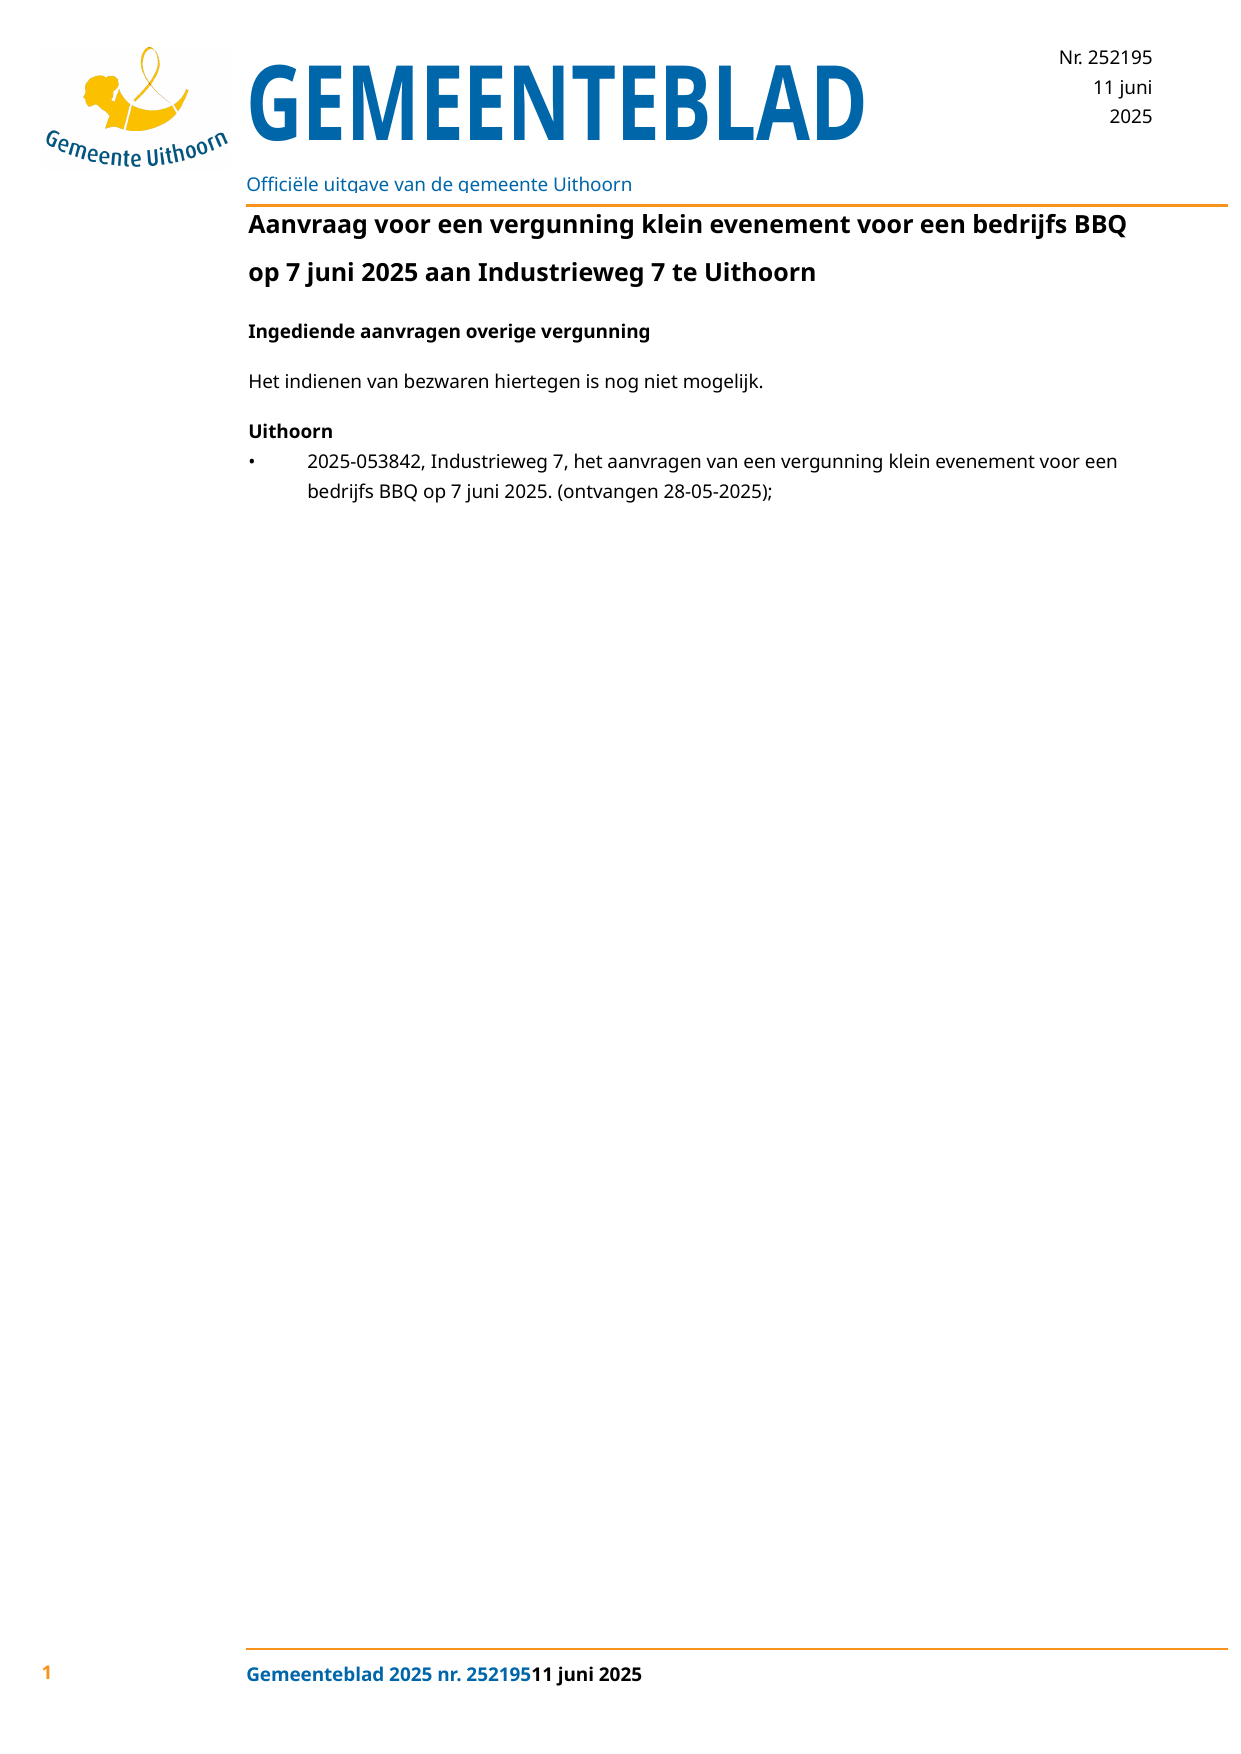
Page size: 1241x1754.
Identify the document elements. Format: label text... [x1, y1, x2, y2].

list 2025-053842, Industrieweg 7, het aanvragen van een vergunning klein evenement voor een bedrijfs BBQ op 7 juni 2025. (ontvangen 28-05-2025); [248, 448, 1152, 504]
picture [41, 47, 231, 172]
text Uithoorn [248, 419, 1152, 444]
text Het indienen van bezwaren hiertegen is nog niet mogelijk. [248, 368, 1152, 394]
text Aanvraag voor een vergunning klein evenement voor een bedrijfs BBQ op 7 juni 2025 aan Industrieweg 7 te Uithoorn [248, 207, 1152, 288]
text Ingediende aanvragen overige vergunning [248, 318, 1152, 344]
